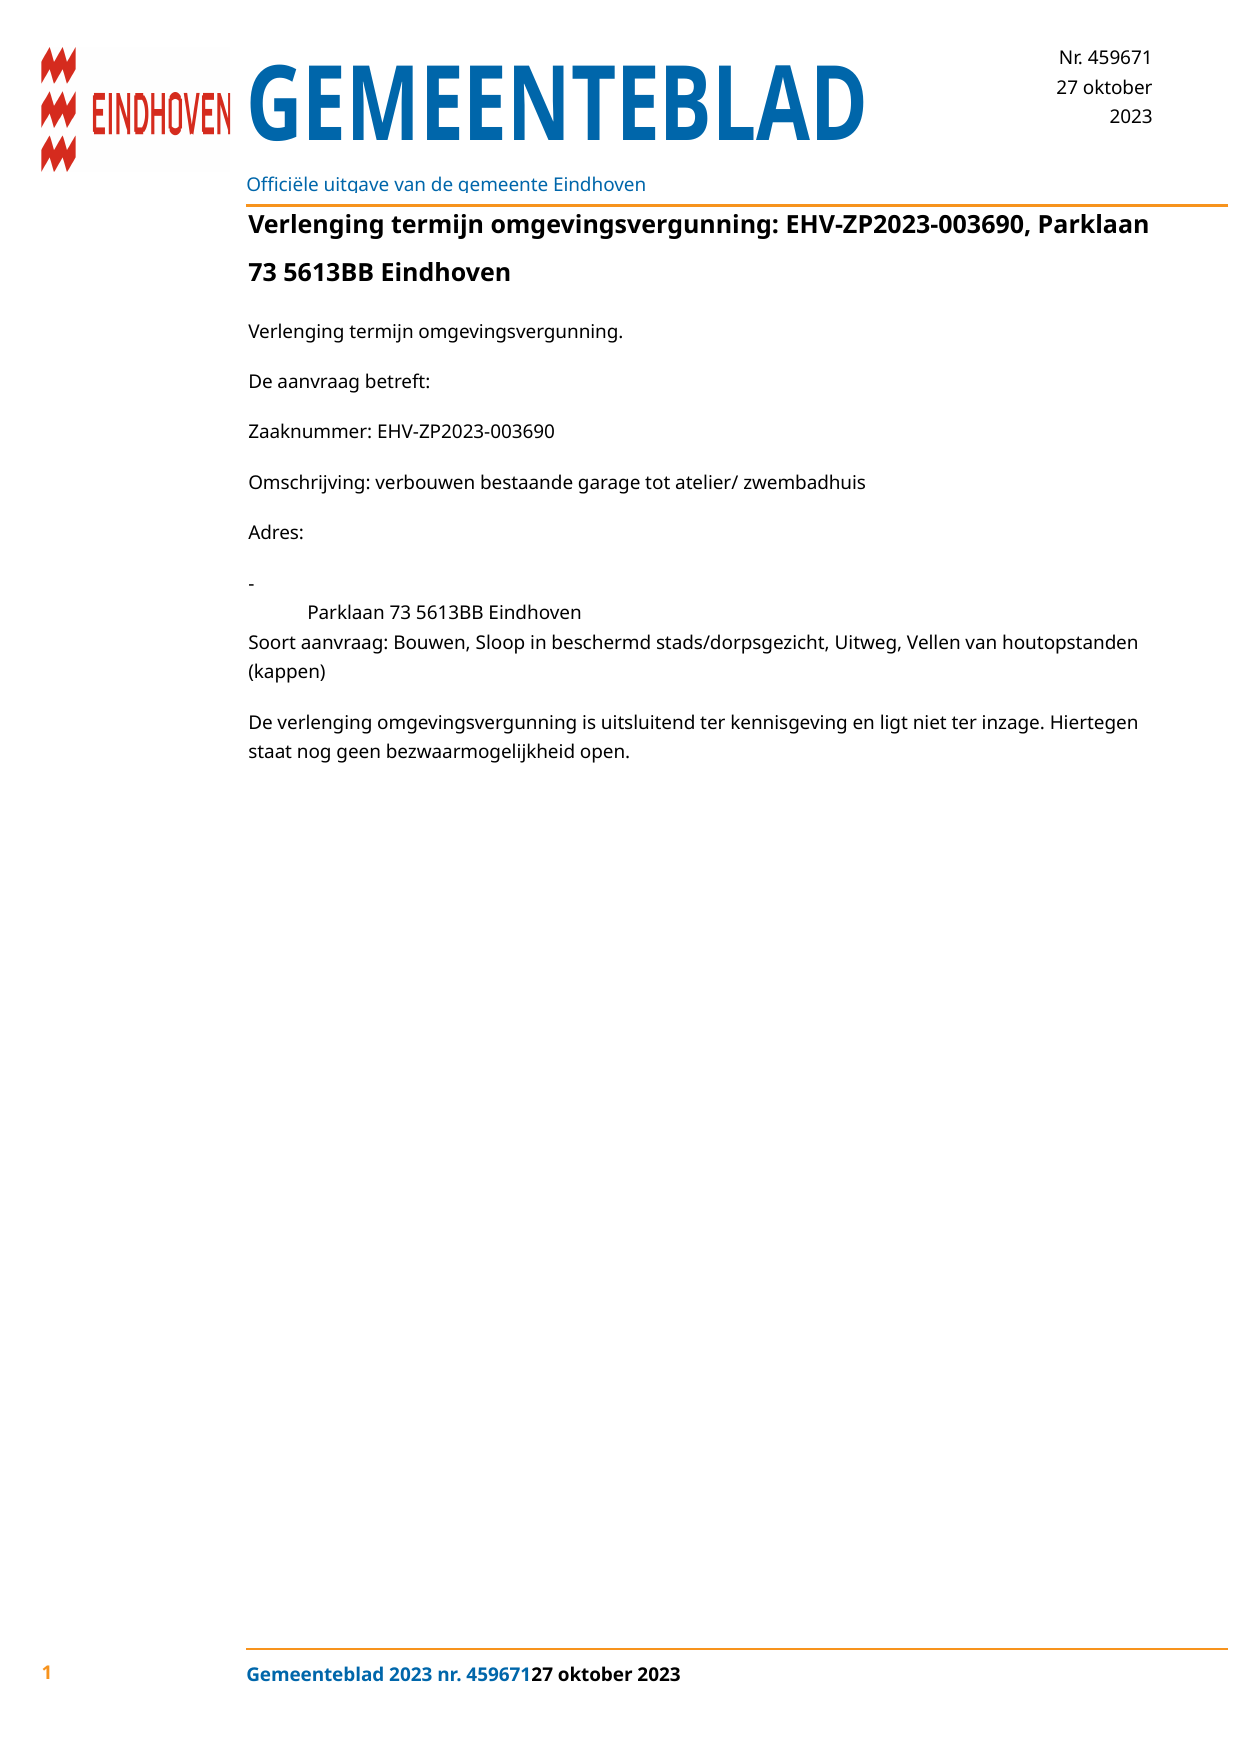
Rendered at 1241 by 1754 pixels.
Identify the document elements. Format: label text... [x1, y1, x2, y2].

text De aanvraag betreft: [248, 368, 1152, 394]
text Soort aanvraag: Bouwen, Sloop in beschermd stads/dorpsgezicht, Uitweg, Vellen van houtopstanden (kappen) [248, 629, 1152, 684]
text Zaaknummer: EHV-ZP2023-003690 [248, 419, 1152, 444]
list Parklaan 73 5613BB Eindhoven [248, 599, 1152, 625]
text De verlenging omgevingsvergunning is uitsluitend ter kennisgeving en ligt niet ter inzage. Hiertegen staat nog geen bezwaarmogelijkheid open. [248, 709, 1152, 764]
text Verlenging termijn omgevingsvergunning: EHV-ZP2023-003690, Parklaan 73 5613BB Eindhoven [248, 207, 1152, 288]
picture [41, 47, 231, 172]
text Omschrijving: verbouwen bestaande garage tot atelier/ zwembadhuis [248, 469, 1152, 495]
text Adres: [248, 519, 1152, 545]
text Verlenging termijn omgevingsvergunning. [248, 318, 1152, 344]
